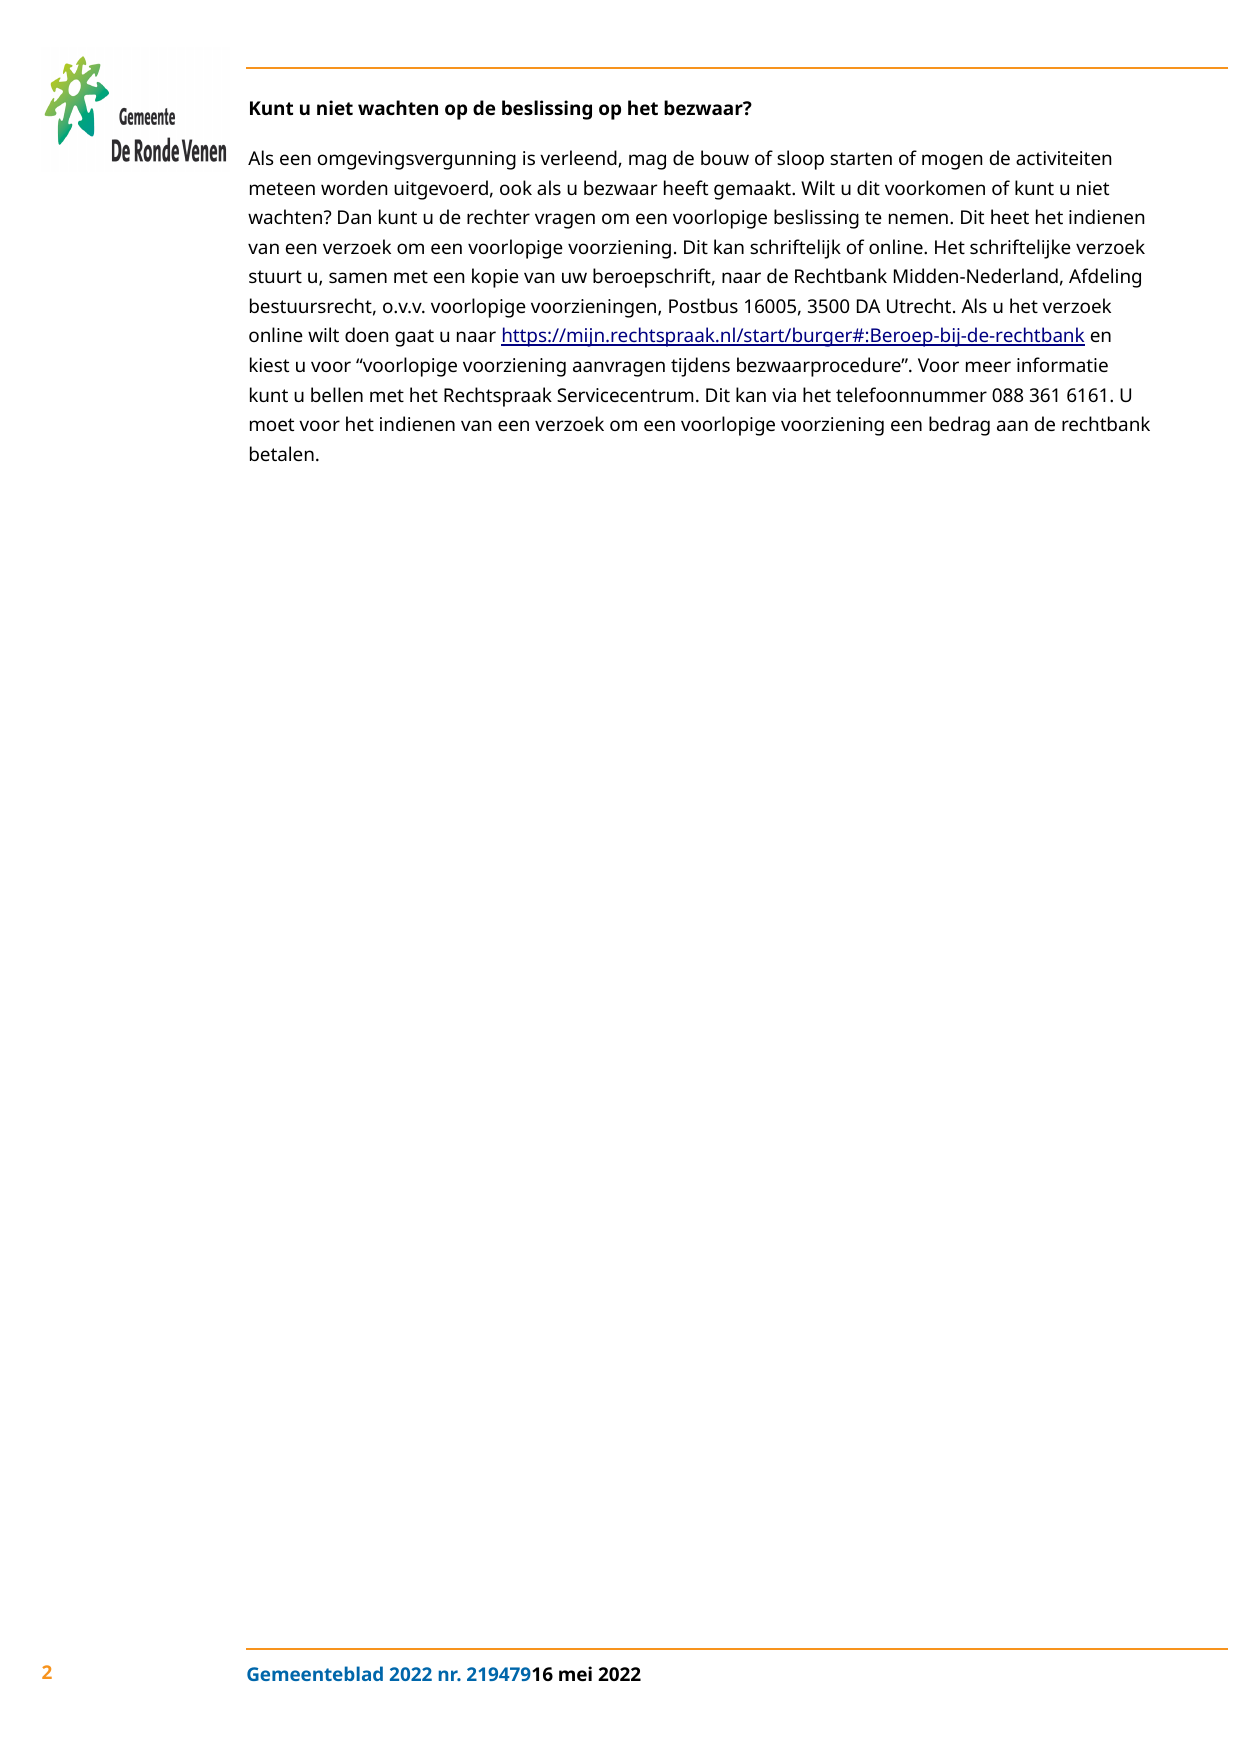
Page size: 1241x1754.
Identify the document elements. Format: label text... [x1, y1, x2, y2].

text Kunt u niet wachten op de beslissing op het bezwaar? [248, 95, 1152, 121]
text Als een omgevingsvergunning is verleend, mag de bouw of sloop starten of mogen de activiteiten meteen worden uitgevoerd, ook als u bezwaar heeft gemaakt. Wilt u dit voorkomen of kunt u niet wachten? Dan kunt u de rechter vragen om een voorlopige beslissing te nemen. Dit heet het indienen van een verzoek om een voorlopige voorziening. Dit kan schriftelijk of online. Het schriftelijke verzoek stuurt u, samen met een kopie van uw beroepschrift, naar de Rechtbank Midden-Nederland, Afdeling bestuursrecht, o.v.v. voorlopige voorzieningen, Postbus 16005, 3500 DA Utrecht. Als u het verzoek online wilt doen gaat u naar https://mijn.rechtspraak.nl/start/burger#:Beroep-bij-de-rechtbank en kiest u voor “voorlopige voorziening aanvragen tijdens bezwaarprocedure”. Voor meer informatie kunt u bellen met het Rechtspraak Servicecentrum. Dit kan via het telefoonnummer 088 361 6161. U moet voor het indienen van een verzoek om een voorlopige voorziening een bedrag aan de rechtbank betalen. [248, 145, 1152, 467]
picture [41, 47, 231, 172]
